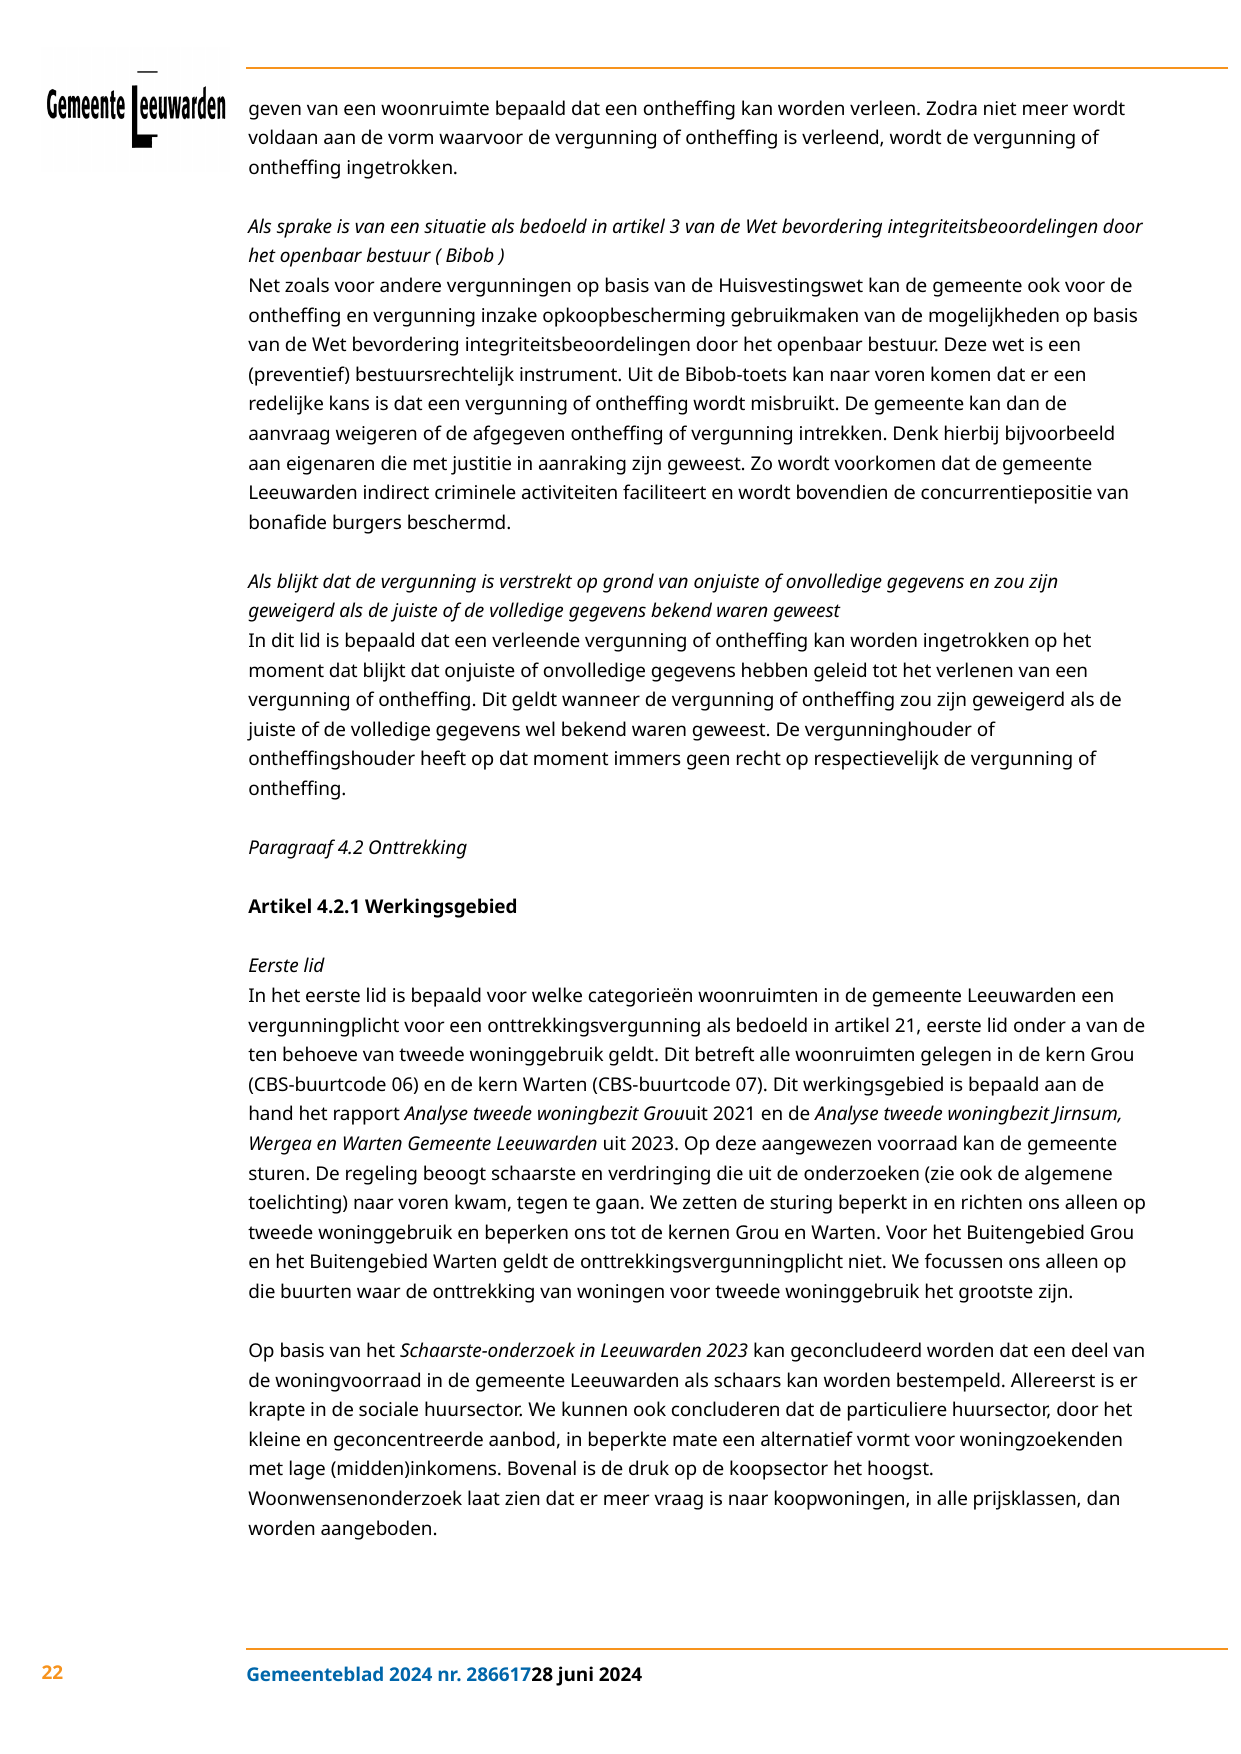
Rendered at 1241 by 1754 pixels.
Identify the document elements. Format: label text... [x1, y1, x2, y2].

text Op basis van het Schaarste-onderzoek in Leeuwarden 2023 kan geconcludeerd worden dat een deel van de woningvoorraad in de gemeente Leeuwarden als schaars kan worden bestempeld. Allereerst is er krapte in de sociale huursector. We kunnen ook concluderen dat de particuliere huursector, door het kleine en geconcentreerde aanbod, in beperkte mate een alternatief vormt voor woningzoekenden met lage (midden)inkomens. Bovenal is de druk op de koopsector het hoogst. Woonwensenonderzoek laat zien dat er meer vraag is naar koopwoningen, in alle prijsklassen, dan worden aangeboden. [248, 1337, 1152, 1541]
text In het eerste lid is bepaald voor welke categorieën woonruimten in de gemeente Leeuwarden een vergunningplicht voor een onttrekkingsvergunning als bedoeld in artikel 21, eerste lid onder a van de ten behoeve van tweede woninggebruik geldt. Dit betreft alle woonruimten gelegen in de kern Grou (CBS-buurtcode 06) en de kern Warten (CBS-buurtcode 07). Dit werkingsgebied is bepaald aan de hand het rapport Analyse tweede woningbezit Grouuit 2021 en de Analyse tweede woningbezit Jirnsum, Wergea en Warten Gemeente Leeuwarden uit 2023. Op deze aangewezen voorraad kan de gemeente sturen. De regeling beoogt schaarste en verdringing die uit de onderzoeken (zie ook de algemene toelichting) naar voren kwam, tegen te gaan. We zetten de sturing beperkt in en richten ons alleen op tweede woninggebruik en beperken ons tot de kernen Grou en Warten. Voor het Buitengebied Grou en het Buitengebied Warten geldt de onttrekkingsvergunningplicht niet. We focussen ons alleen op die buurten waar de onttrekking van woningen voor tweede woninggebruik het grootste zijn. [248, 982, 1152, 1304]
text In dit lid is bepaald dat een verleende vergunning of ontheffing kan worden ingetrokken op het moment dat blijkt dat onjuiste of onvolledige gegevens hebben geleid tot het verlenen van een vergunning of ontheffing. Dit geldt wanneer de vergunning of ontheffing zou zijn geweigerd als de juiste of de volledige gegevens wel bekend waren geweest. De vergunninghouder of ontheffingshouder heeft op dat moment immers geen recht op respectievelijk de vergunning of ontheffing. [248, 627, 1152, 801]
text Als sprake is van een situatie als bedoeld in artikel 3 van de Wet bevordering integriteitsbeoordelingen door het openbaar bestuur ( Bibob ) [248, 213, 1152, 268]
text Paragraaf 4.2 Onttrekking [248, 834, 1152, 860]
text Als blijkt dat de vergunning is verstrekt op grond van onjuiste of onvolledige gegevens en zou zijn geweigerd als de juiste of de volledige gegevens bekend waren geweest [248, 568, 1152, 623]
text Net zoals voor andere vergunningen op basis van de Huisvestingswet kan de gemeente ook voor de ontheffing en vergunning inzake opkoopbescherming gebruikmaken van de mogelijkheden op basis van de Wet bevordering integriteitsbeoordelingen door het openbaar bestuur. Deze wet is een (preventief) bestuursrechtelijk instrument. Uit de Bibob-toets kan naar voren komen dat er een redelijke kans is dat een vergunning of ontheffing wordt misbruikt. De gemeente kan dan de aanvraag weigeren of de afgegeven ontheffing of vergunning intrekken. Denk hierbij bijvoorbeeld aan eigenaren die met justitie in aanraking zijn geweest. Zo wordt voorkomen dat de gemeente Leeuwarden indirect criminele activiteiten faciliteert en wordt bovendien de concurrentiepositie van bonafide burgers beschermd. [248, 272, 1152, 535]
text Eerste lid [248, 953, 1152, 978]
picture [41, 47, 231, 172]
text Artikel 4.2.1 Werkingsgebied [248, 893, 1152, 919]
text geven van een woonruimte bepaald dat een ontheffing kan worden verleen. Zodra niet meer wordt voldaan aan de vorm waarvoor de vergunning of ontheffing is verleend, wordt de vergunning of ontheffing ingetrokken. [248, 95, 1152, 180]
